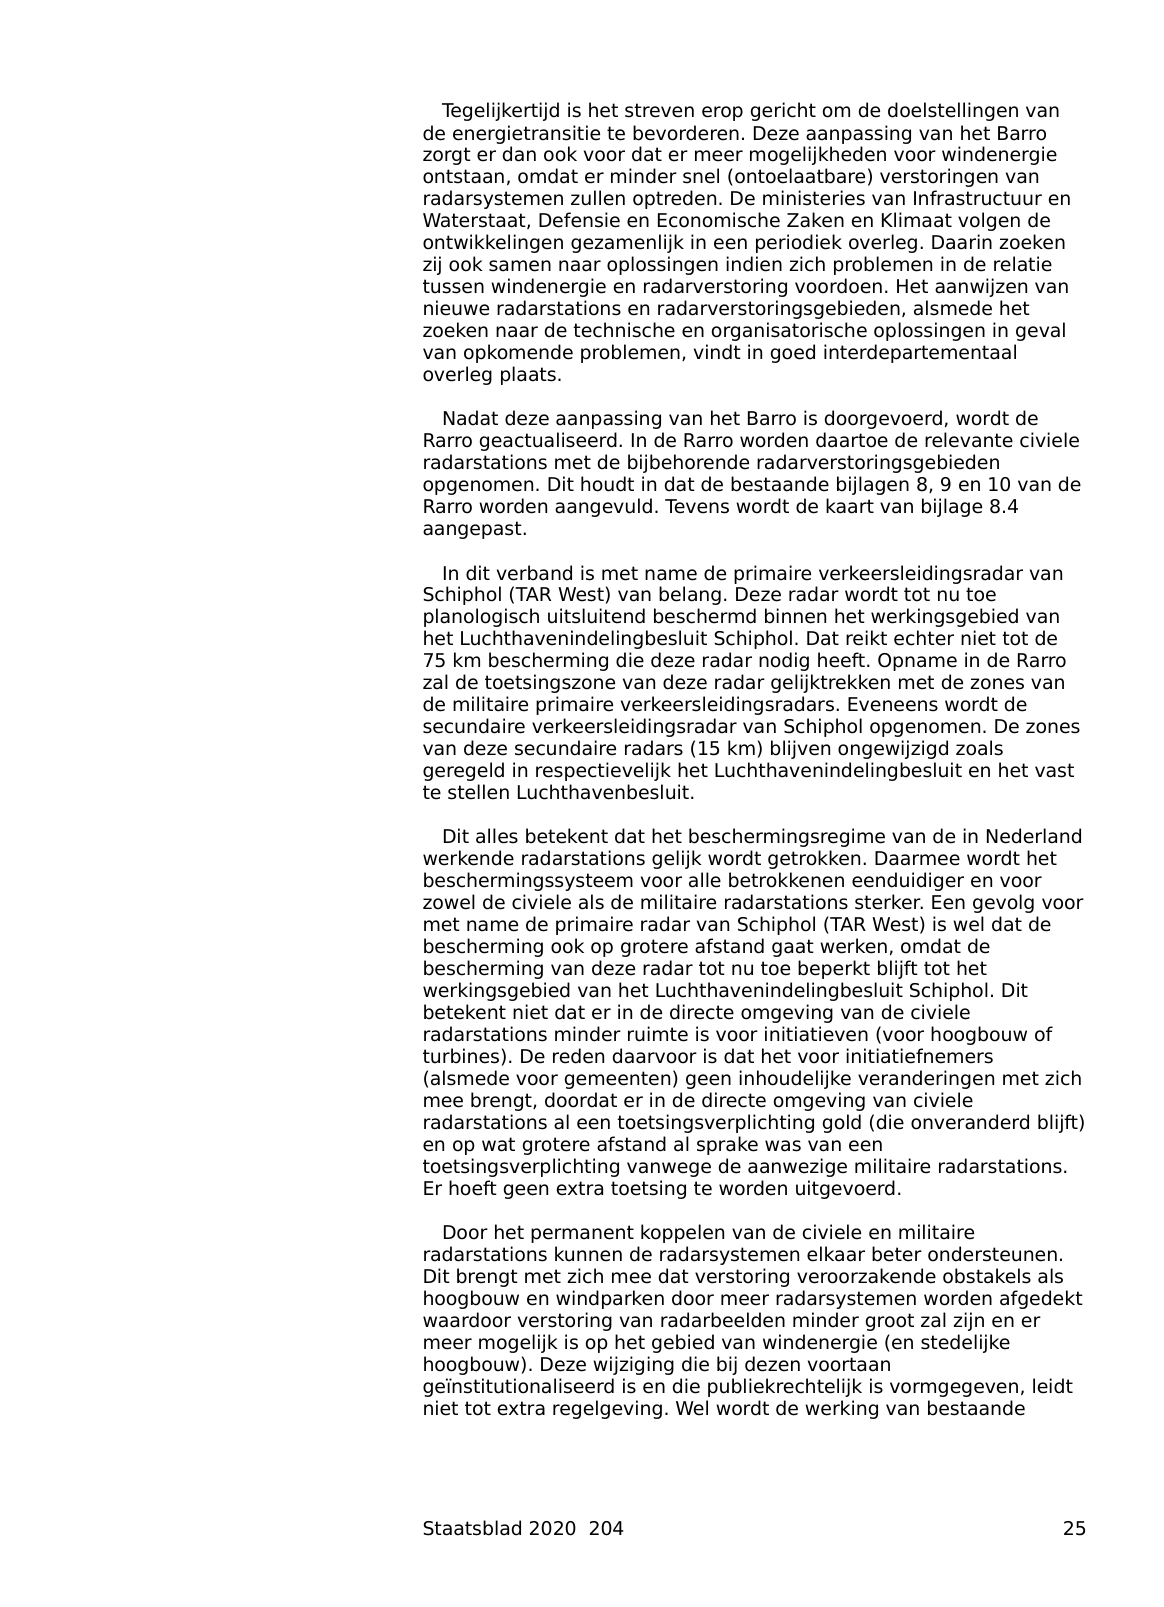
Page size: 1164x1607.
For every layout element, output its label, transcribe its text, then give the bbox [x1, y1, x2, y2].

text Door het permanent koppelen van de civiele en militaire radarstations kunnen de radarsystemen elkaar beter ondersteunen. Dit brengt met zich mee dat verstoring veroorzakende obstakels als hoogbouw en windparken door meer radarsystemen worden afgedekt waardoor verstoring van radarbeelden minder groot zal zijn en er meer mogelijk is op het gebied van windenergie (en stedelijke hoogbouw). Deze wijziging die bij dezen voortaan geïnstitutionaliseerd is en die publiekrechtelijk is vormgegeven, leidt niet tot extra regelgeving. Wel wordt de werking van bestaande [422, 1222, 1087, 1420]
text Nadat deze aanpassing van het Barro is doorgevoerd, wordt de Rarro geactualiseerd. In de Rarro worden daartoe de relevante civiele radarstations met de bijbehorende radarverstoringsgebieden opgenomen. Dit houdt in dat de bestaande bijlagen 8, 9 en 10 van de Rarro worden aangevuld. Tevens wordt de kaart van bijlage 8.4 aangepast. [422, 408, 1087, 540]
text In dit verband is met name de primaire verkeersleidingsradar van Schiphol (TAR West) van belang. Deze radar wordt tot nu toe planologisch uitsluitend beschermd binnen het werkingsgebied van het Luchthavenindelingbesluit Schiphol. Dat reikt echter niet tot de 75 km bescherming die deze radar nodig heeft. Opname in de Rarro zal de toetsingszone van deze radar gelijktrekken met de zones van de militaire primaire verkeersleidingsradars. Eveneens wordt de secundaire verkeersleidingsradar van Schiphol opgenomen. De zones van deze secundaire radars (15 km) blijven ongewijzigd zoals geregeld in respectievelijk het Luchthavenindelingbesluit en het vast te stellen Luchthavenbesluit. [422, 562, 1087, 804]
text Dit alles betekent dat het beschermingsregime van de in Nederland werkende radarstations gelijk wordt getrokken. Daarmee wordt het beschermingssysteem voor alle betrokkenen eenduidiger en voor zowel de civiele als de militaire radarstations sterker. Een gevolg voor met name de primaire radar van Schiphol (TAR West) is wel dat de bescherming ook op grotere afstand gaat werken, omdat de bescherming van deze radar tot nu toe beperkt blijft tot het werkingsgebied van het Luchthavenindelingbesluit Schiphol. Dit betekent niet dat er in de directe omgeving van de civiele radarstations minder ruimte is voor initiatieven (voor hoogbouw of turbines). De reden daarvoor is dat het voor initiatiefnemers (alsmede voor gemeenten) geen inhoudelijke veranderingen met zich mee brengt, doordat er in de directe omgeving van civiele radarstations al een toetsingsverplichting gold (die onveranderd blijft) en op wat grotere afstand al sprake was van een toetsingsverplichting vanwege de aanwezige militaire radarstations. Er hoeft geen extra toetsing te worden uitgevoerd. [422, 826, 1087, 1200]
text Tegelijkertijd is het streven erop gericht om de doelstellingen van de energietransitie te bevorderen. Deze aanpassing van het Barro zorgt er dan ook voor dat er meer mogelijkheden voor windenergie ontstaan, omdat er minder snel (ontoelaatbare) verstoringen van radarsystemen zullen optreden. De ministeries van Infrastructuur en Waterstaat, Defensie en Economische Zaken en Klimaat volgen de ontwikkelingen gezamenlijk in een periodiek overleg. Daarin zoeken zij ook samen naar oplossingen indien zich problemen in de relatie tussen windenergie en radarverstoring voordoen. Het aanwijzen van nieuwe radarstations en radarverstoringsgebieden, alsmede het zoeken naar de technische en organisatorische oplossingen in geval van opkomende problemen, vindt in goed interdepartementaal overleg plaats. [422, 100, 1087, 386]
